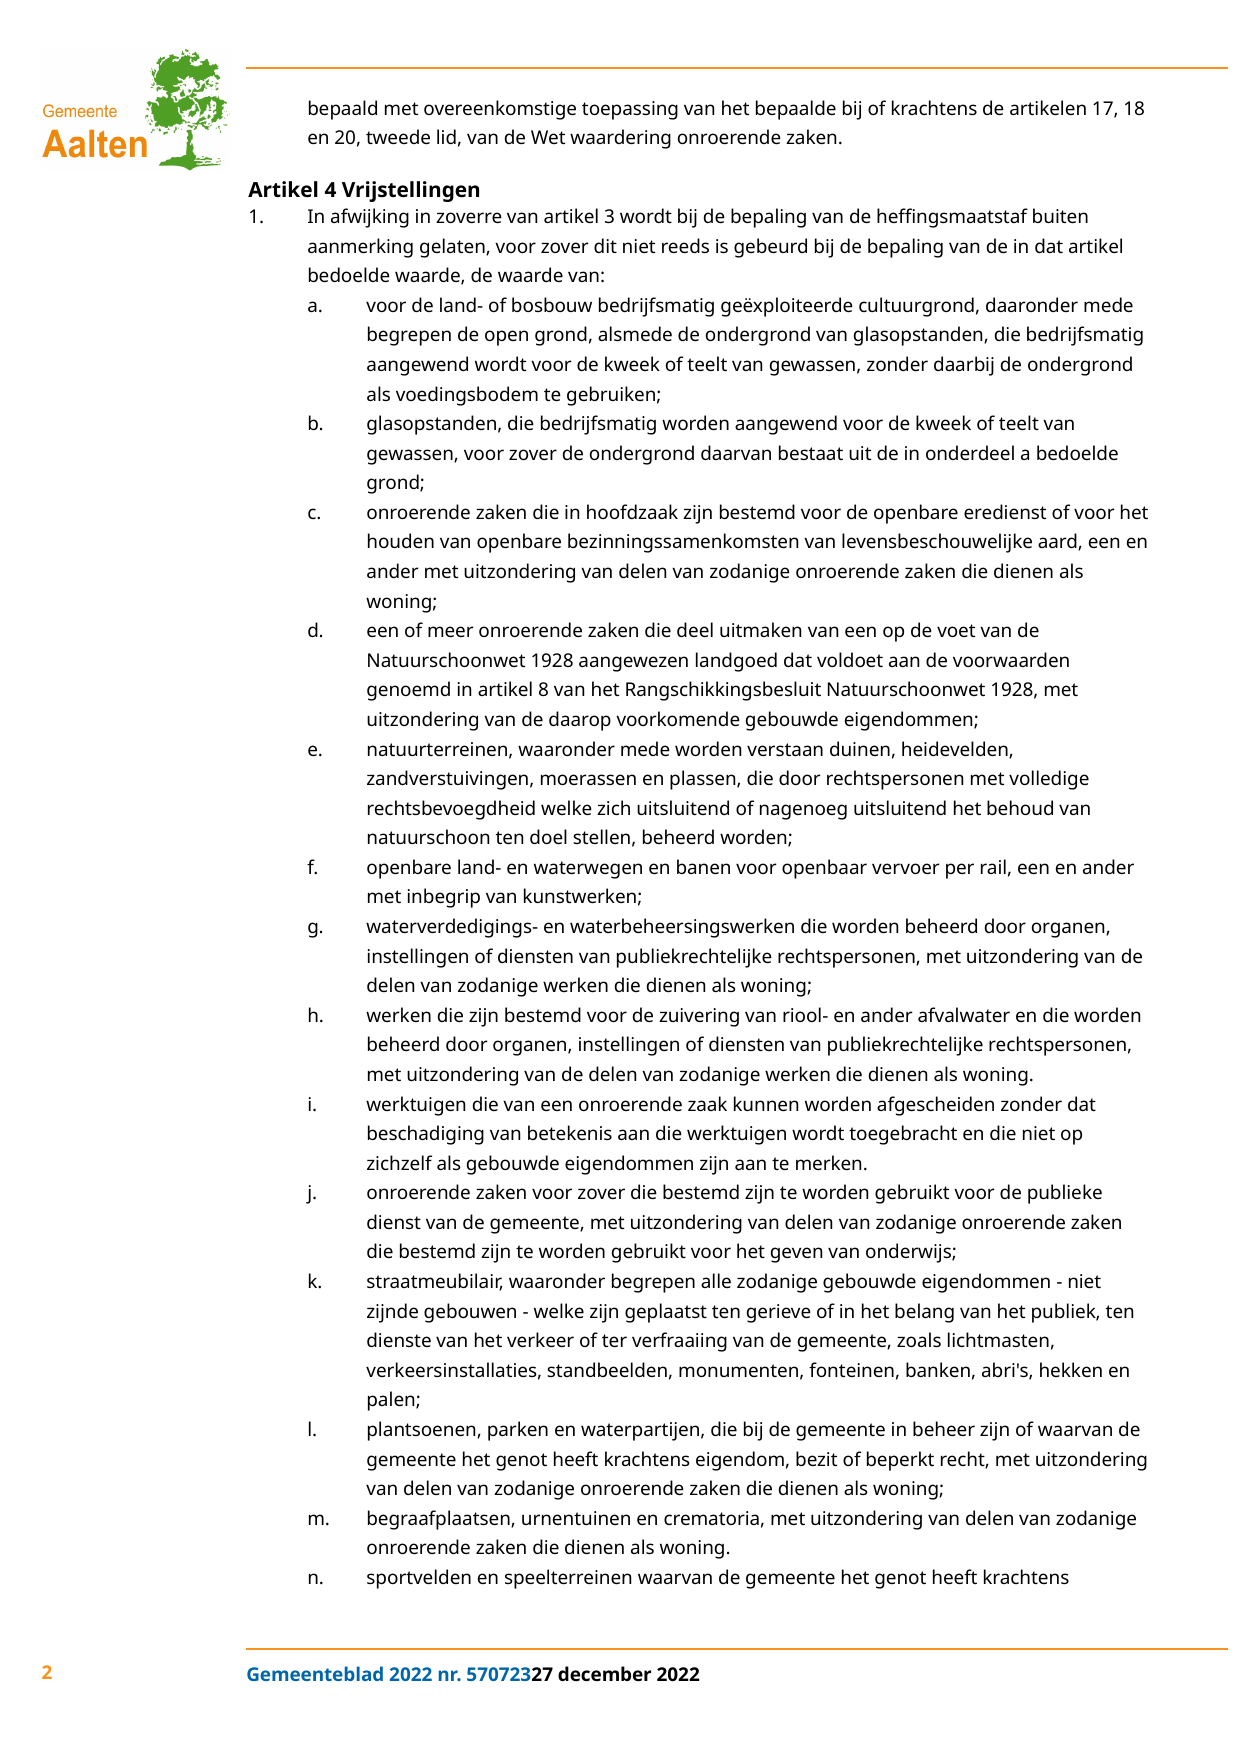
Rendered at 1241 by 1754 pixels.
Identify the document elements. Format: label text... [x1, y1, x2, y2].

list een of meer onroerende zaken die deel uitmaken van een op de voet van de Natuurschoonwet 1928 aangewezen landgoed dat voldoet aan de voorwaarden genoemd in artikel 8 van het Rangschikkingsbesluit Natuurschoonwet 1928, met uitzondering van de daarop voorkomende gebouwde eigendommen; [307, 617, 1152, 732]
list werktuigen die van een onroerende zaak kunnen worden afgescheiden zonder dat beschadiging van betekenis aan die werktuigen wordt toegebracht en die niet op zichzelf als gebouwde eigendommen zijn aan te merken. [307, 1091, 1152, 1176]
list sportvelden en speelterreinen waarvan de gemeente het genot heeft krachtens [307, 1564, 1152, 1590]
list bepaald met overeenkomstige toepassing van het bepaalde bij of krachtens de artikelen 17, 18 en 20, tweede lid, van de Wet waardering onroerende zaken. [248, 95, 1152, 150]
list openbare land- en waterwegen en banen voor openbaar vervoer per rail, een en ander met inbegrip van kunstwerken; [307, 854, 1152, 909]
list onroerende zaken voor zover die bestemd zijn te worden gebruikt voor de publieke dienst van de gemeente, met uitzondering van delen van zodanige onroerende zaken die bestemd zijn te worden gebruikt voor het geven van onderwijs; [307, 1179, 1152, 1264]
list plantsoenen, parken en waterpartijen, die bij de gemeente in beheer zijn of waarvan de gemeente het genot heeft krachtens eigendom, bezit of beperkt recht, met uitzondering van delen van zodanige onroerende zaken die dienen als woning; [307, 1416, 1152, 1501]
list natuurterreinen, waaronder mede worden verstaan duinen, heidevelden, zandverstuivingen, moerassen en plassen, die door rechtspersonen met volledige rechtsbevoegdheid welke zich uitsluitend of nagenoeg uitsluitend het behoud van natuurschoon ten doel stellen, beheerd worden; [307, 736, 1152, 850]
list werken die zijn bestemd voor de zuivering van riool- en ander afvalwater en die worden beheerd door organen, instellingen of diensten van publiekrechtelijke rechtspersonen, met uitzondering van de delen van zodanige werken die dienen als woning. [307, 1002, 1152, 1087]
list straatmeubilair, waaronder begrepen alle zodanige gebouwde eigendommen - niet zijnde gebouwen - welke zijn geplaatst ten gerieve of in het belang van het publiek, ten dienste van het verkeer of ter verfraaiing van de gemeente, zoals lichtmasten, verkeersinstallaties, standbeelden, monumenten, fonteinen, banken, abri's, hekken en palen; [307, 1268, 1152, 1412]
list In afwijking in zoverre van artikel 3 wordt bij de bepaling van de heffingsmaatstaf buiten aanmerking gelaten, voor zover dit niet reeds is gebeurd bij de bepaling van de in dat artikel bedoelde waarde, de waarde van: [248, 203, 1152, 288]
list begraafplaatsen, urnentuinen en crematoria, met uitzondering van delen van zodanige onroerende zaken die dienen als woning. [307, 1505, 1152, 1560]
list waterverdedigings- en waterbeheersingswerken die worden beheerd door organen, instellingen of diensten van publiekrechtelijke rechtspersonen, met uitzondering van de delen van zodanige werken die dienen als woning; [307, 913, 1152, 998]
picture [41, 47, 231, 172]
list glasopstanden, die bedrijfsmatig worden aangewend voor de kweek of teelt van gewassen, voor zover de ondergrond daarvan bestaat uit de in onderdeel a bedoelde grond; [307, 410, 1152, 495]
text Artikel 4 Vrijstellingen [248, 175, 1152, 203]
list voor de land- of bosbouw bedrijfsmatig geëxploiteerde cultuurgrond, daaronder mede begrepen de open grond, alsmede de ondergrond van glasopstanden, die bedrijfsmatig aangewend wordt voor de kweek of teelt van gewassen, zonder daarbij de ondergrond als voedingsbodem te gebruiken; [307, 292, 1152, 406]
list onroerende zaken die in hoofdzaak zijn bestemd voor de openbare eredienst of voor het houden van openbare bezinningssamenkomsten van levensbeschouwelijke aard, een en ander met uitzondering van delen van zodanige onroerende zaken die dienen als woning; [307, 499, 1152, 613]
